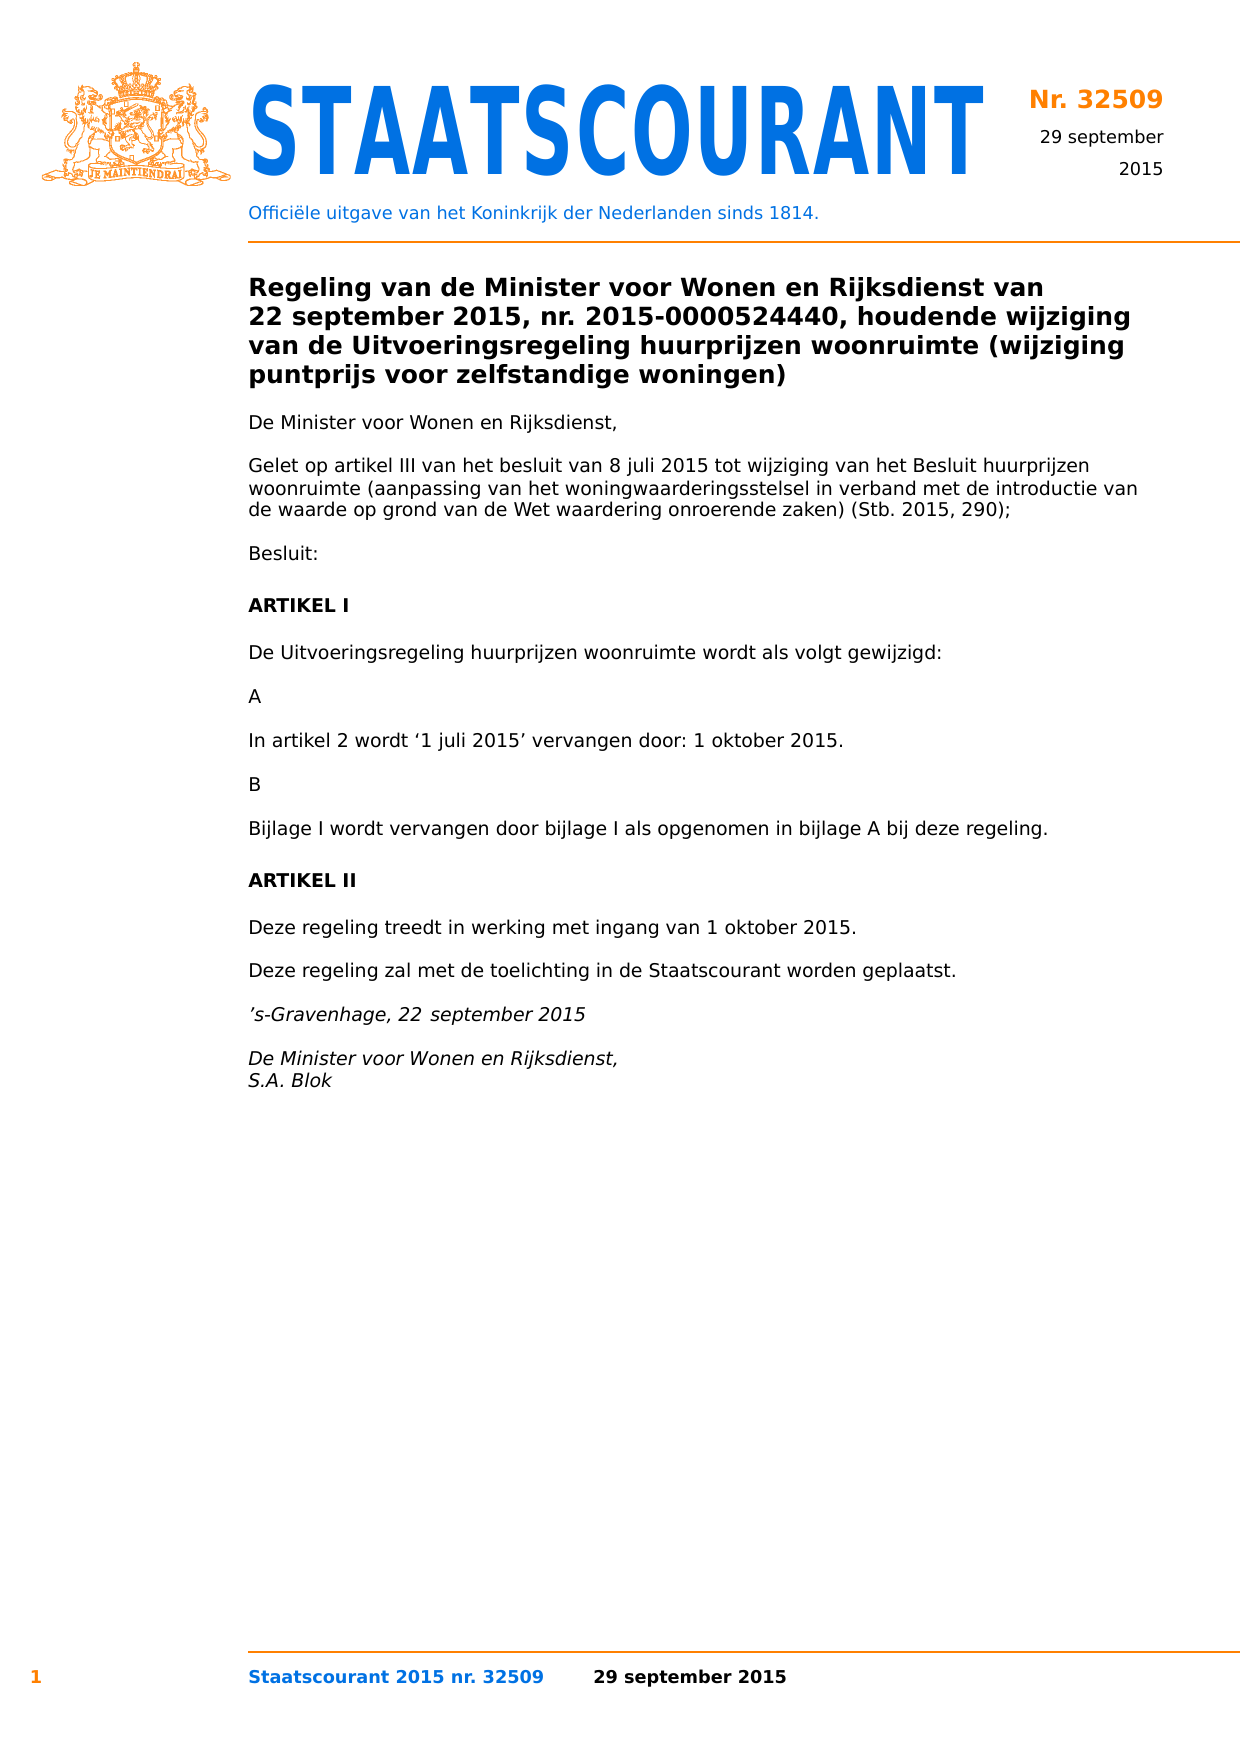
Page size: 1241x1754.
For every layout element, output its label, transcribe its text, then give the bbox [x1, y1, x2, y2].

table_header Nr. 32509 [998, 62, 1240, 121]
text Gelet op artikel III van het besluit van 8 juli 2015 tot wijziging van het Besluit huurprijzen woonruimte (aanpassing van het woningwaarderingsstelsel in verband met de introductie van de waarde op grond van de Wet waardering onroerende zaken) (Stb. 2015, 290); [248, 455, 1163, 521]
text In artikel 2 wordt ‘1 juli 2015’ vervangen door: 1 oktober 2015. [248, 730, 1163, 752]
text A [248, 686, 1163, 708]
text De Minister voor Wonen en Rijksdienst, S.A. Blok [248, 1048, 1163, 1092]
text B [248, 774, 1163, 796]
text Besluit: [248, 543, 1163, 565]
table_header STAATSCOURANT [248, 62, 998, 203]
text De Minister voor Wonen en Rijksdienst, [248, 412, 1163, 433]
table_header [25, 62, 248, 241]
subtitle ARTIKEL I [248, 595, 1163, 617]
table_cell Officiële uitgave van het Koninkrijk der Nederlanden sinds 1814. [248, 203, 1240, 241]
text ’s-Gravenhage, 22 september 2015 [248, 1004, 1163, 1026]
table_cell 2015 [998, 153, 1240, 203]
subtitle ARTIKEL II [248, 869, 1163, 892]
text Bijlage I wordt vervangen door bijlage I als opgenomen in bijlage A bij deze regeling. [248, 818, 1163, 839]
text De Uitvoeringsregeling huurprijzen woonruimte wordt als volgt gewijzigd: [248, 642, 1163, 664]
subtitle Regeling van de Minister voor Wonen en Rijksdienst van 22 september 2015, nr. 2015-0000524440, houdende wijziging van de Uitvoeringsregeling huurprijzen woonruimte (wijziging puntprijs voor zelfstandige woningen) [248, 273, 1163, 390]
text Deze regeling treedt in werking met ingang van 1 oktober 2015. [248, 917, 1163, 938]
table_cell 29 september [998, 121, 1240, 153]
text Deze regeling zal met de toelichting in de Staatscourant worden geplaatst. [248, 960, 1163, 982]
picture [41, 62, 231, 186]
